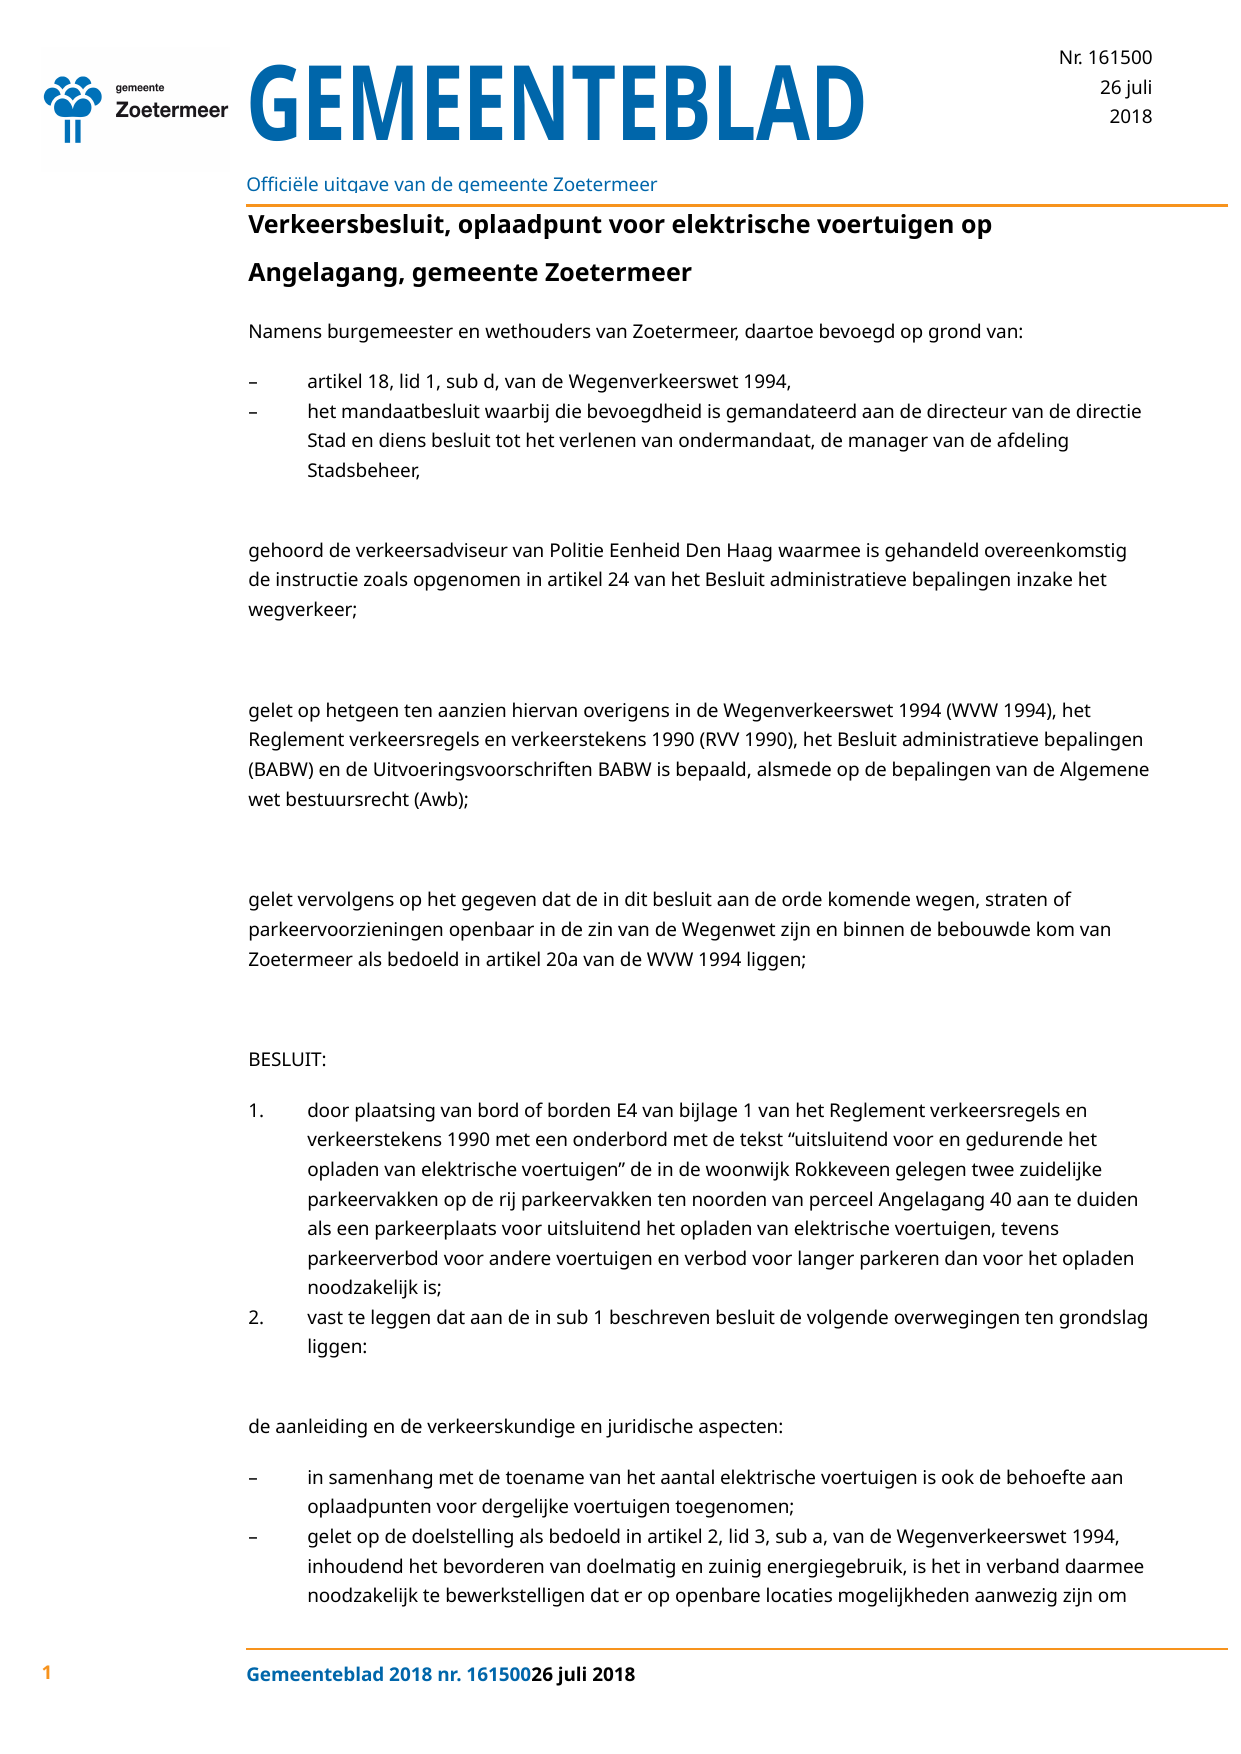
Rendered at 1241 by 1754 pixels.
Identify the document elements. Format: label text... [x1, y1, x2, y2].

text gelet op hetgeen ten aanzien hiervan overigens in de Wegenverkeerswet 1994 (WVW 1994), het Reglement verkeersregels en verkeerstekens 1990 (RVV 1990), het Besluit administratieve bepalingen (BABW) en de Uitvoeringsvoorschriften BABW is bepaald, alsmede op de bepalingen van de Algemene wet bestuursrecht (Awb); [248, 697, 1152, 812]
text de aanleiding en de verkeerskundige en juridische aspecten: [248, 1414, 1152, 1439]
text BESLUIT: [248, 1047, 1152, 1072]
list artikel 18, lid 1, sub d, van de Wegenverkeerswet 1994, [248, 368, 1152, 394]
text Namens burgemeester en wethouders van Zoetermeer, daartoe bevoegd op grond van: [248, 318, 1152, 344]
list in samenhang met de toename van het aantal elektrische voertuigen is ook de behoefte aan oplaadpunten voor dergelijke voertuigen toegenomen; [248, 1464, 1152, 1519]
list het mandaatbesluit waarbij die bevoegdheid is gemandateerd aan de directeur van de directie Stad en diens besluit tot het verlenen van ondermandaat, de manager van de afdeling Stadsbeheer, [248, 398, 1152, 483]
text Verkeersbesluit, oplaadpunt voor elektrische voertuigen op Angelagang, gemeente Zoetermeer [248, 207, 1152, 288]
list gelet op de doelstelling als bedoeld in artikel 2, lid 3, sub a, van de Wegenverkeerswet 1994, inhoudend het bevorderen van doelmatig en zuinig energiegebruik, is het in verband daarmee noodzakelijk te bewerkstelligen dat er op openbare locaties mogelijkheden aanwezig zijn om [248, 1523, 1152, 1608]
list door plaatsing van bord of borden E4 van bijlage 1 van het Reglement verkeersregels en verkeerstekens 1990 met een onderbord met de tekst “uitsluitend voor en gedurende het opladen van elektrische voertuigen” de in de woonwijk Rokkeveen gelegen twee zuidelijke parkeervakken op de rij parkeervakken ten noorden van perceel Angelagang 40 aan te duiden als een parkeerplaats voor uitsluitend het opladen van elektrische voertuigen, tevens parkeerverbod voor andere voertuigen en verbod voor langer parkeren dan voor het opladen noodzakelijk is; [248, 1097, 1152, 1300]
text gelet vervolgens op het gegeven dat de in dit besluit aan de orde komende wegen, straten of parkeervoorzieningen openbaar in de zin van de Wegenwet zijn en binnen de bebouwde kom van Zoetermeer als bedoeld in artikel 20a van de WVW 1994 liggen; [248, 887, 1152, 972]
text gehoord de verkeersadviseur van Politie Eenheid Den Haag waarmee is gehandeld overeenkomstig de instructie zoals opgenomen in artikel 24 van het Besluit administratieve bepalingen inzake het wegverkeer; [248, 537, 1152, 622]
picture [41, 47, 231, 172]
list vast te leggen dat aan de in sub 1 beschreven besluit de volgende overwegingen ten grondslag liggen: [248, 1304, 1152, 1359]
